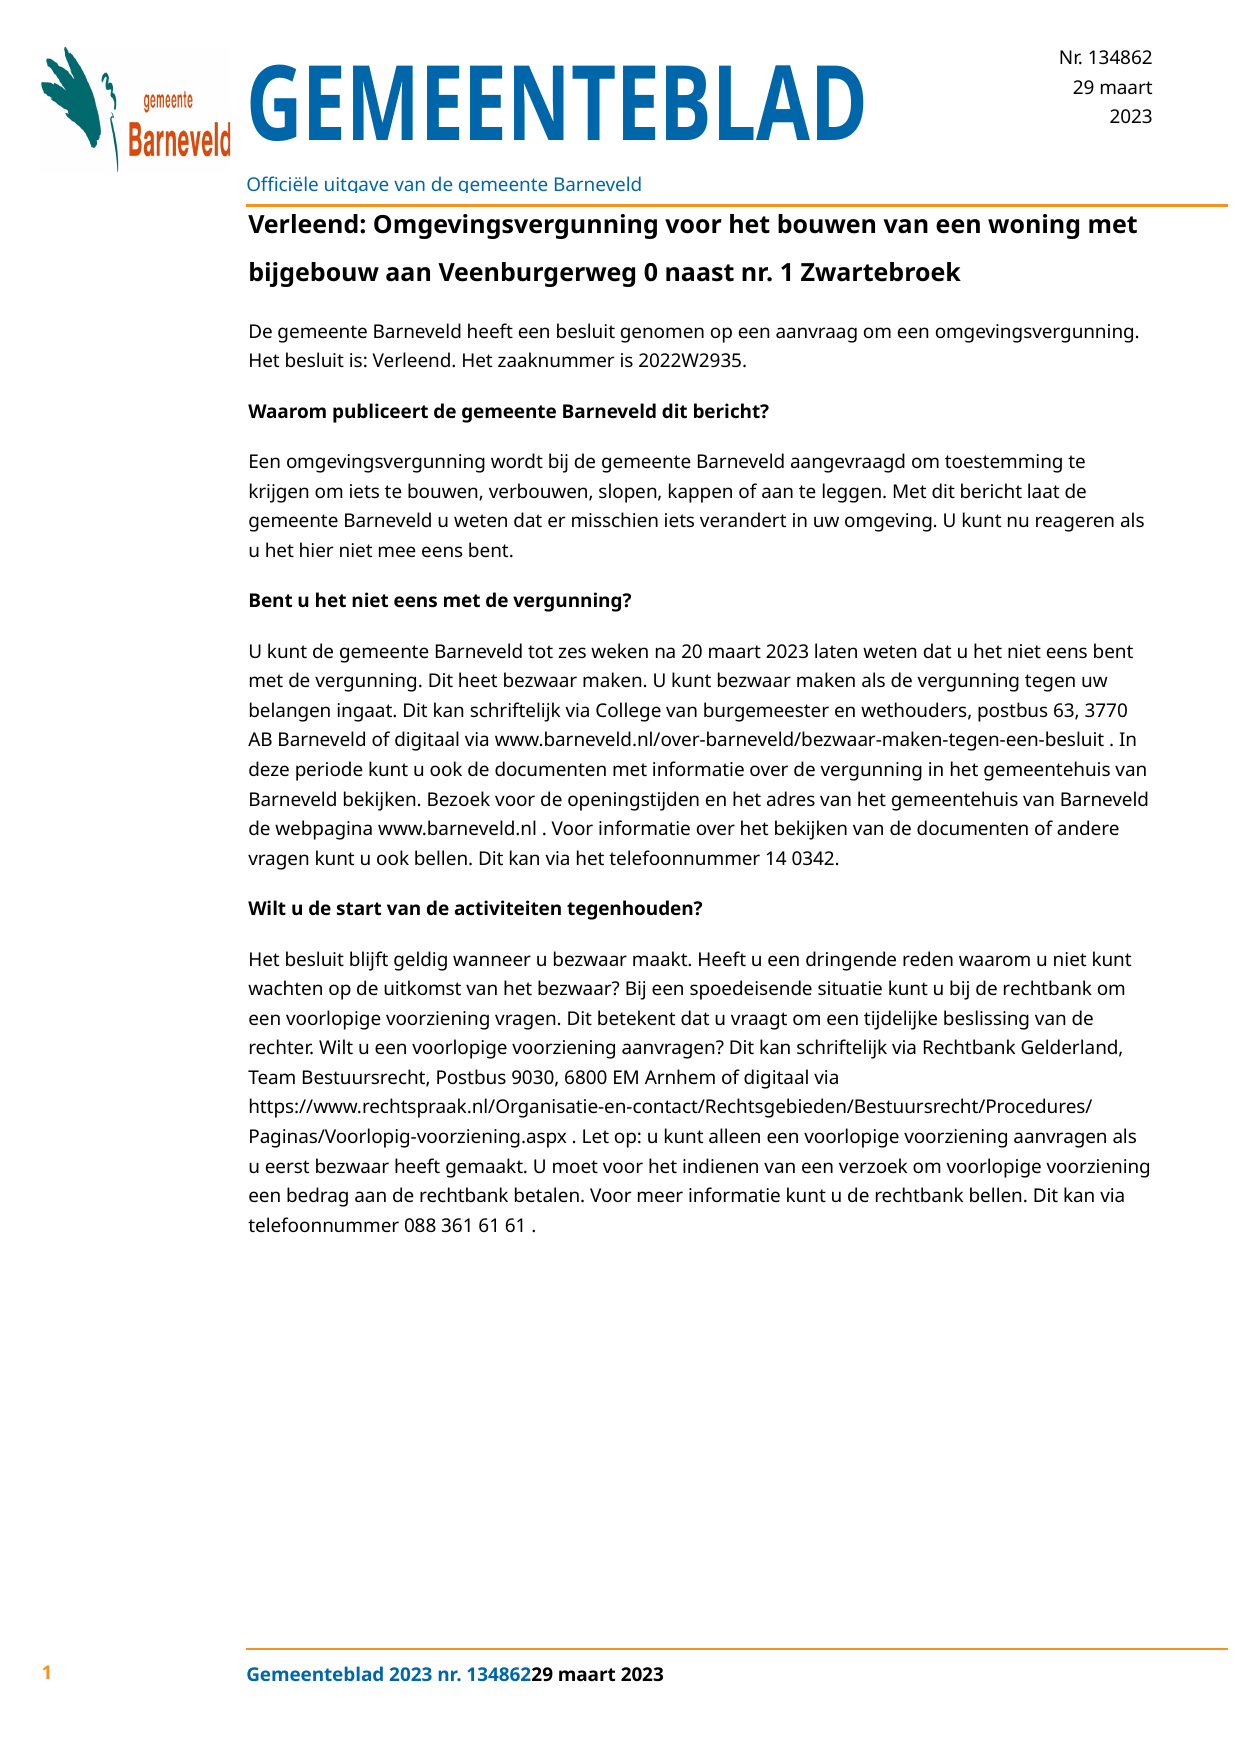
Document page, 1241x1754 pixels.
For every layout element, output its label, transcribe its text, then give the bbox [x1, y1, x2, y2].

text U kunt de gemeente Barneveld tot zes weken na 20 maart 2023 laten weten dat u het niet eens bent met de vergunning. Dit heet bezwaar maken. U kunt bezwaar maken als de vergunning tegen uw belangen ingaat. Dit kan schriftelijk via College van burgemeester en wethouders, postbus 63, 3770 AB Barneveld of digitaal via www.barneveld.nl/over-barneveld/bezwaar-maken-tegen-een-besluit . In deze periode kunt u ook de documenten met informatie over de vergunning in het gemeentehuis van Barneveld bekijken. Bezoek voor de openingstijden en het adres van het gemeentehuis van Barneveld de webpagina www.barneveld.nl . Voor informatie over het bekijken van de documenten of andere vragen kunt u ook bellen. Dit kan via het telefoonnummer 14 0342. [248, 638, 1152, 871]
picture [41, 47, 231, 172]
text Verleend: Omgevingsvergunning voor het bouwen van een woning met bijgebouw aan Veenburgerweg 0 naast nr. 1 Zwartebroek [248, 207, 1152, 288]
text Het besluit blijft geldig wanneer u bezwaar maakt. Heeft u een dringende reden waarom u niet kunt wachten op de uitkomst van het bezwaar? Bij een spoedeisende situatie kunt u bij de rechtbank om een voorlopige voorziening vragen. Dit betekent dat u vraagt om een tijdelijke beslissing van de rechter. Wilt u een voorlopige voorziening aanvragen? Dit kan schriftelijk via Rechtbank Gelderland, Team Bestuursrecht, Postbus 9030, 6800 EM Arnhem of digitaal via https://www.rechtspraak.nl/Organisatie-en-contact/Rechtsgebieden/Bestuursrecht/Procedures/Paginas/Voorlopig-voorziening.aspx . Let op: u kunt alleen een voorlopige voorziening aanvragen als u eerst bezwaar heeft gemaakt. U moet voor het indienen van een verzoek om voorlopige voorziening een bedrag aan de rechtbank betalen. Voor meer informatie kunt u de rechtbank bellen. Dit kan via telefoonnummer 088 361 61 61 . [248, 946, 1152, 1238]
text Waarom publiceert de gemeente Barneveld dit bericht? [248, 398, 1152, 424]
text Wilt u de start van de activiteiten tegenhouden? [248, 895, 1152, 921]
text Bent u het niet eens met de vergunning? [248, 587, 1152, 613]
text Een omgevingsvergunning wordt bij de gemeente Barneveld aangevraagd om toestemming te krijgen om iets te bouwen, verbouwen, slopen, kappen of aan te leggen. Met dit bericht laat de gemeente Barneveld u weten dat er misschien iets verandert in uw omgeving. U kunt nu reageren als u het hier niet mee eens bent. [248, 448, 1152, 563]
text De gemeente Barneveld heeft een besluit genomen op een aanvraag om een omgevingsvergunning. Het besluit is: Verleend. Het zaaknummer is 2022W2935. [248, 318, 1152, 373]
